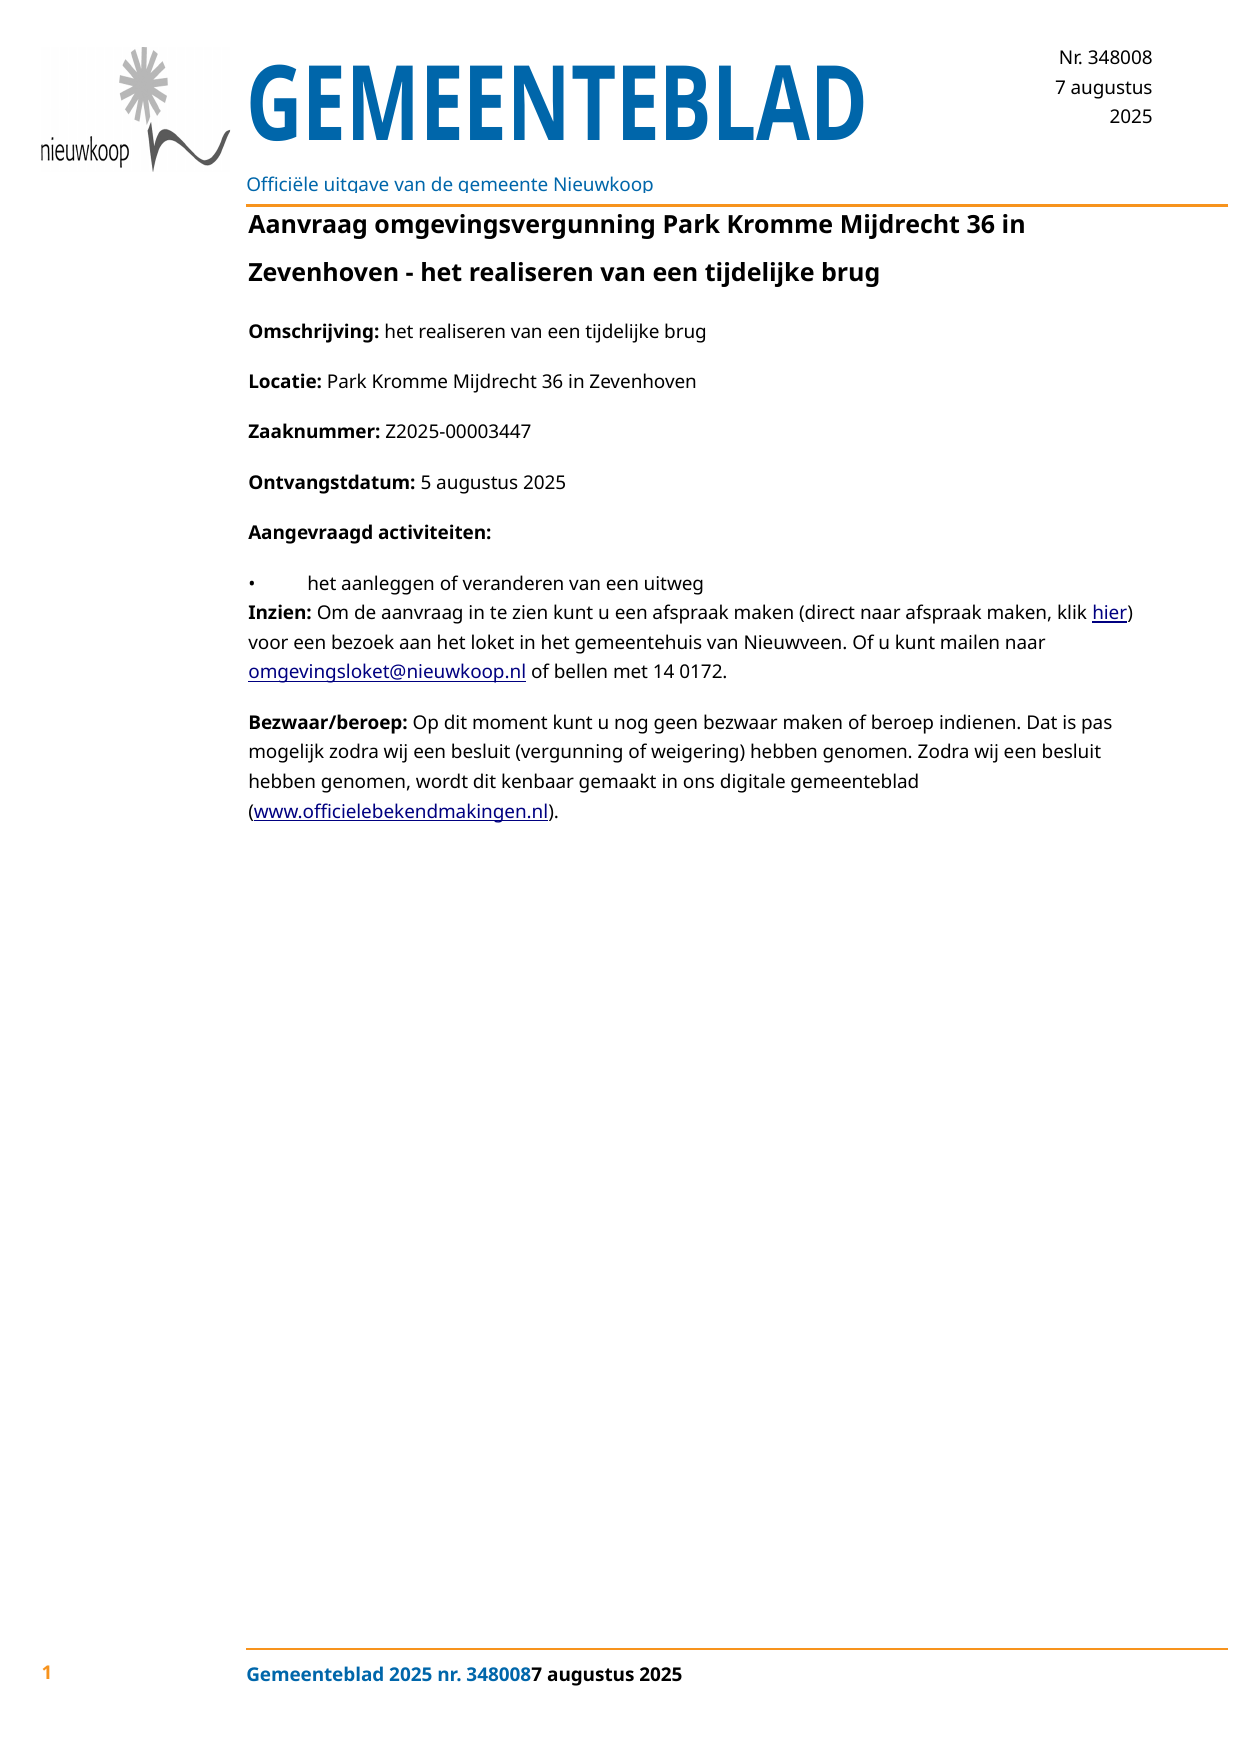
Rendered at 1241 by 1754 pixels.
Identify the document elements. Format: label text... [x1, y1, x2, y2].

list het aanleggen of veranderen van een uitweg [248, 570, 1152, 596]
text Aangevraagd activiteiten: [248, 519, 1152, 545]
text Aanvraag omgevingsvergunning Park Kromme Mijdrecht 36 in Zevenhoven - het realiseren van een tijdelijke brug [248, 207, 1152, 288]
text Bezwaar/beroep: Op dit moment kunt u nog geen bezwaar maken of beroep indienen. Dat is pas mogelijk zodra wij een besluit (vergunning of weigering) hebben genomen. Zodra wij een besluit hebben genomen, wordt dit kenbaar gemaakt in ons digitale gemeenteblad (www.officielebekendmakingen.nl). [248, 709, 1152, 824]
text Zaaknummer: Z2025-00003447 [248, 419, 1152, 444]
text Ontvangstdatum: 5 augustus 2025 [248, 469, 1152, 495]
picture [41, 47, 231, 172]
text Omschrijving: het realiseren van een tijdelijke brug [248, 318, 1152, 344]
text Inzien: Om de aanvraag in te zien kunt u een afspraak maken (direct naar afspraak maken, klik hier) voor een bezoek aan het loket in het gemeentehuis van Nieuwveen. Of u kunt mailen naar omgevingsloket@nieuwkoop.nl of bellen met 14 0172. [248, 599, 1152, 684]
text Locatie: Park Kromme Mijdrecht 36 in Zevenhoven [248, 368, 1152, 394]
